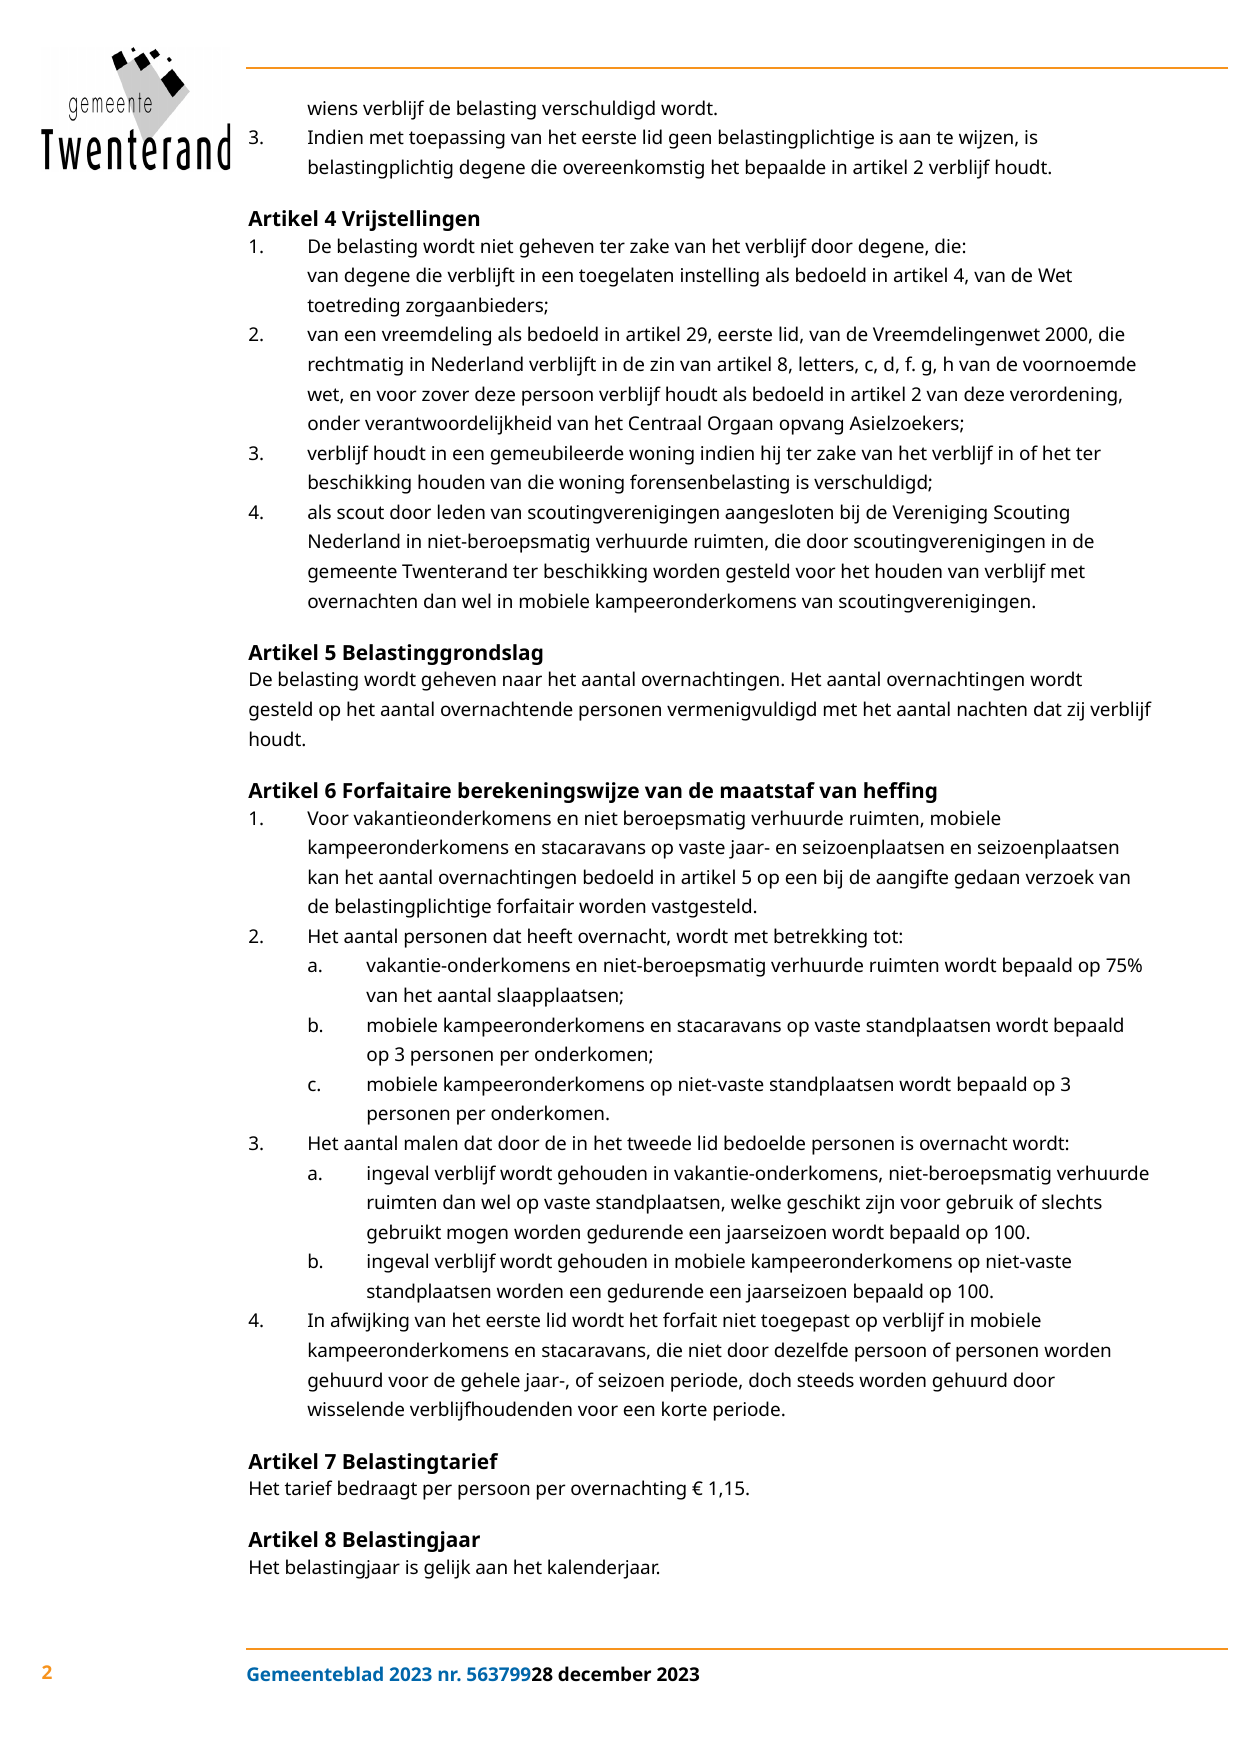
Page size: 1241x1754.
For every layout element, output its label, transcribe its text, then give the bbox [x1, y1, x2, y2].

list van een vreemdeling als bedoeld in artikel 29, eerste lid, van de Vreemdelingenwet 2000, die rechtmatig in Nederland verblijft in de zin van artikel 8, letters, c, d, f. g, h van de voornoemde wet, en voor zover deze persoon verblijf houdt als bedoeld in artikel 2 van deze verordening, onder verantwoordelijkheid van het Centraal Orgaan opvang Asielzoekers; [248, 322, 1152, 436]
list als scout door leden van scoutingverenigingen aangesloten bij de Vereniging Scouting Nederland in niet-beroepsmatig verhuurde ruimten, die door scoutingverenigingen in de gemeente Twenterand ter beschikking worden gesteld voor het houden van verblijf met overnachten dan wel in mobiele kampeeronderkomens van scoutingverenigingen. [248, 499, 1152, 613]
list verblijf houdt in een gemeubileerde woning indien hij ter zake van het verblijf in of het ter beschikking houden van die woning forensenbelasting is verschuldigd; [248, 440, 1152, 495]
list wiens verblijf de belasting verschuldigd wordt. [248, 95, 1152, 121]
text Het belastingjaar is gelijk aan het kalenderjaar. [248, 1554, 1152, 1580]
text Artikel 6 Forfaitaire berekeningswijze van de maatstaf van heffing [248, 776, 1152, 805]
text Het tarief bedraagt per persoon per overnachting € 1,15. [248, 1475, 1152, 1501]
list van degene die verblijft in een toegelaten instelling als bedoeld in artikel 4, van de Wet toetreding zorgaanbieders; [248, 262, 1152, 318]
list ingeval verblijf wordt gehouden in mobiele kampeeronderkomens op niet-vaste standplaatsen worden een gedurende een jaarseizoen bepaald op 100. [307, 1248, 1152, 1304]
list Indien met toepassing van het eerste lid geen belastingplichtige is aan te wijzen, is belastingplichtig degene die overeenkomstig het bepaalde in artikel 2 verblijf houdt. [248, 124, 1152, 180]
picture [41, 47, 231, 172]
text De belasting wordt geheven naar het aantal overnachtingen. Het aantal overnachtingen wordt gesteld op het aantal overnachtende personen vermenigvuldigd met het aantal nachten dat zij verblijf houdt. [248, 667, 1152, 752]
list vakantie-onderkomens en niet-beroepsmatig verhuurde ruimten wordt bepaald op 75% van het aantal slaapplaatsen; [307, 953, 1152, 1008]
text Artikel 8 Belastingjaar [248, 1526, 1152, 1554]
list mobiele kampeeronderkomens op niet-vaste standplaatsen wordt bepaald op 3 personen per onderkomen. [307, 1071, 1152, 1126]
text Artikel 4 Vrijstellingen [248, 204, 1152, 233]
list mobiele kampeeronderkomens en stacaravans op vaste standplaatsen wordt bepaald op 3 personen per onderkomen; [307, 1012, 1152, 1067]
list In afwijking van het eerste lid wordt het forfait niet toegepast op verblijf in mobiele kampeeronderkomens en stacaravans, die niet door dezelfde persoon of personen worden gehuurd voor de gehele jaar-, of seizoen periode, doch steeds worden gehuurd door wisselende verblijfhoudenden voor een korte periode. [248, 1308, 1152, 1422]
list Het aantal personen dat heeft overnacht, wordt met betrekking tot: [248, 923, 1152, 949]
text Artikel 7 Belastingtarief [248, 1447, 1152, 1475]
list ingeval verblijf wordt gehouden in vakantie-onderkomens, niet-beroepsmatig verhuurde ruimten dan wel op vaste standplaatsen, welke geschikt zijn voor gebruik of slechts gebruikt mogen worden gedurende een jaarseizoen wordt bepaald op 100. [307, 1160, 1152, 1244]
text Artikel 5 Belastinggrondslag [248, 638, 1152, 667]
list Het aantal malen dat door de in het tweede lid bedoelde personen is overnacht wordt: [248, 1130, 1152, 1156]
list De belasting wordt niet geheven ter zake van het verblijf door degene, die: [248, 233, 1152, 258]
list Voor vakantieonderkomens en niet beroepsmatig verhuurde ruimten, mobiele kampeeronderkomens en stacaravans op vaste jaar- en seizoenplaatsen en seizoenplaatsen kan het aantal overnachtingen bedoeld in artikel 5 op een bij de aangifte gedaan verzoek van de belastingplichtige forfaitair worden vastgesteld. [248, 805, 1152, 919]
